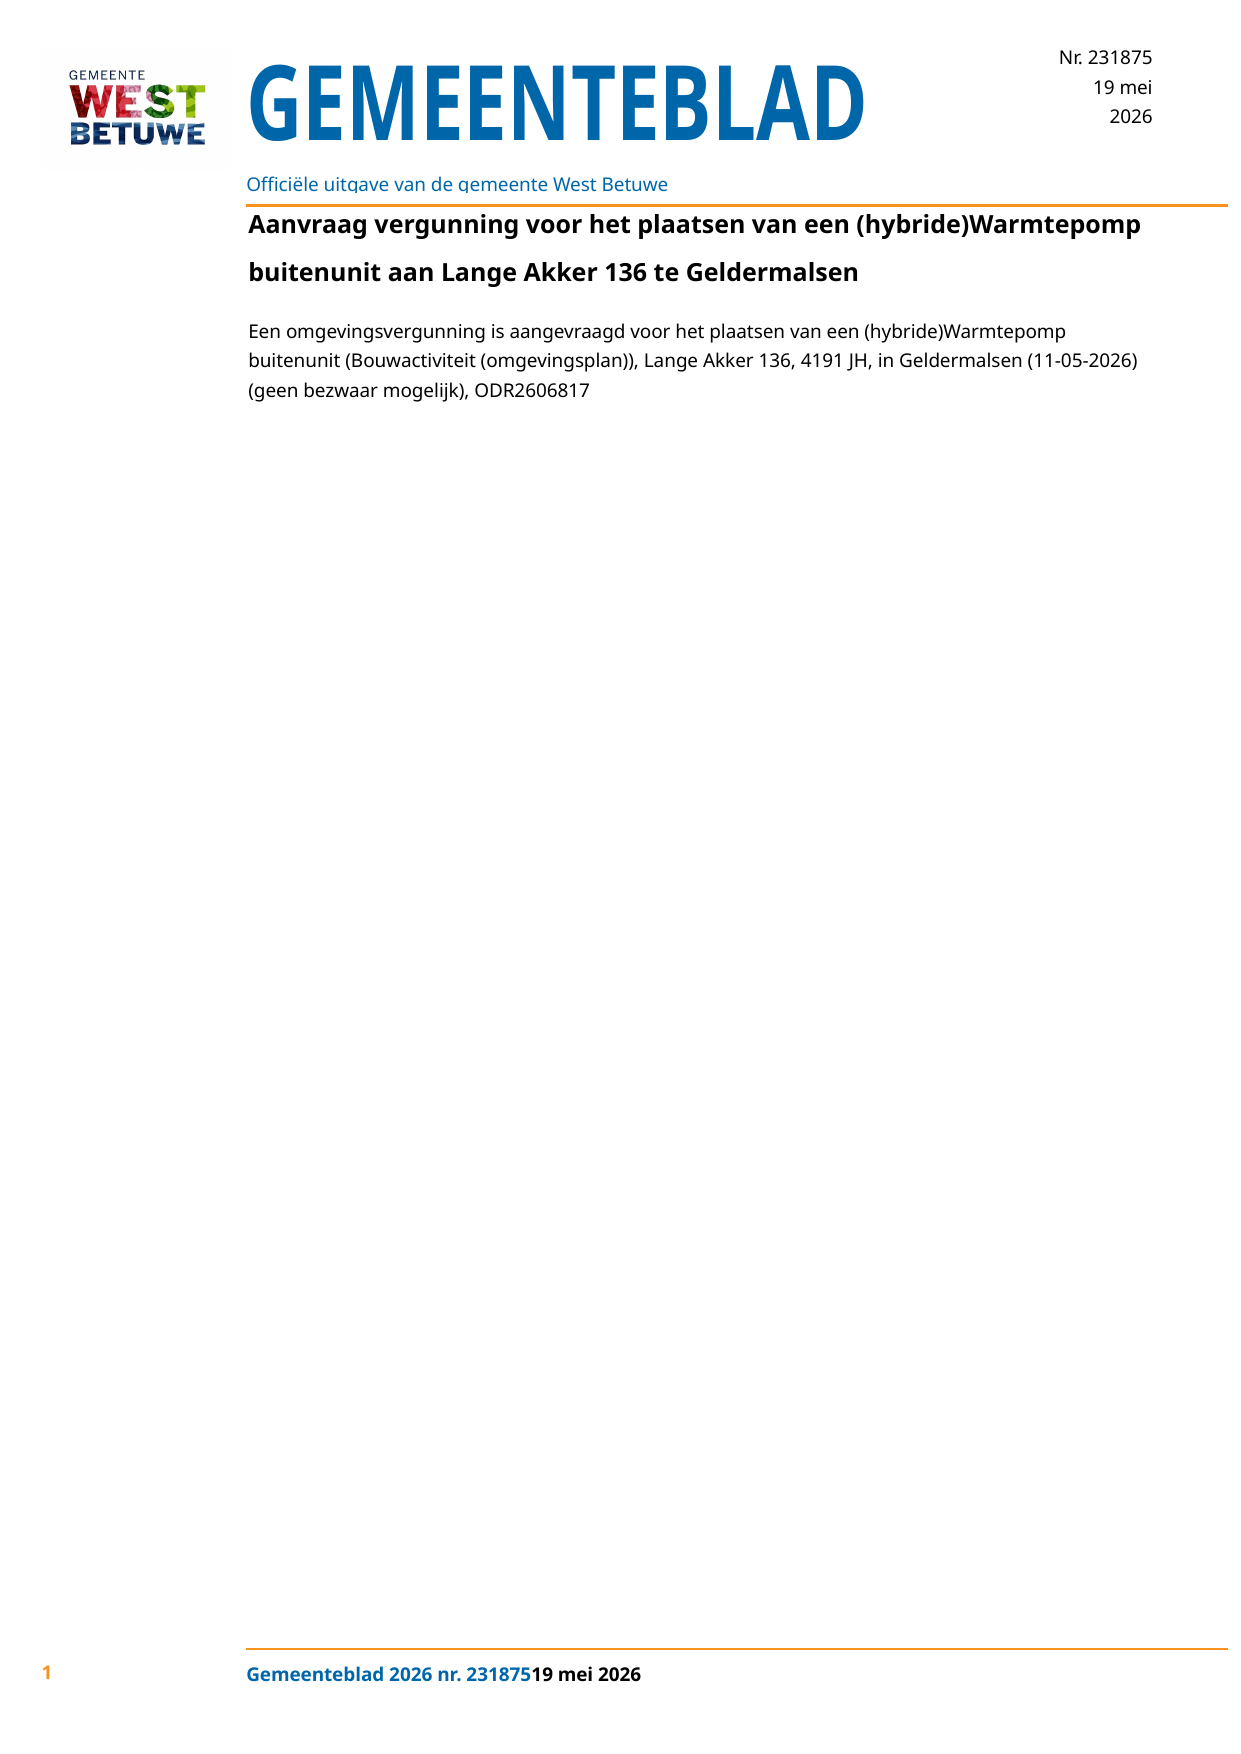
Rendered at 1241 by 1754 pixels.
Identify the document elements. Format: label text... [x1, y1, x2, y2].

picture [41, 47, 231, 172]
text Aanvraag vergunning voor het plaatsen van een (hybride)Warmtepomp buitenunit aan Lange Akker 136 te Geldermalsen [248, 207, 1152, 288]
text Een omgevingsvergunning is aangevraagd voor het plaatsen van een (hybride)Warmtepomp buitenunit (Bouwactiviteit (omgevingsplan)), Lange Akker 136, 4191 JH, in Geldermalsen (11-05-2026) (geen bezwaar mogelijk), ODR2606817 [248, 318, 1152, 403]
